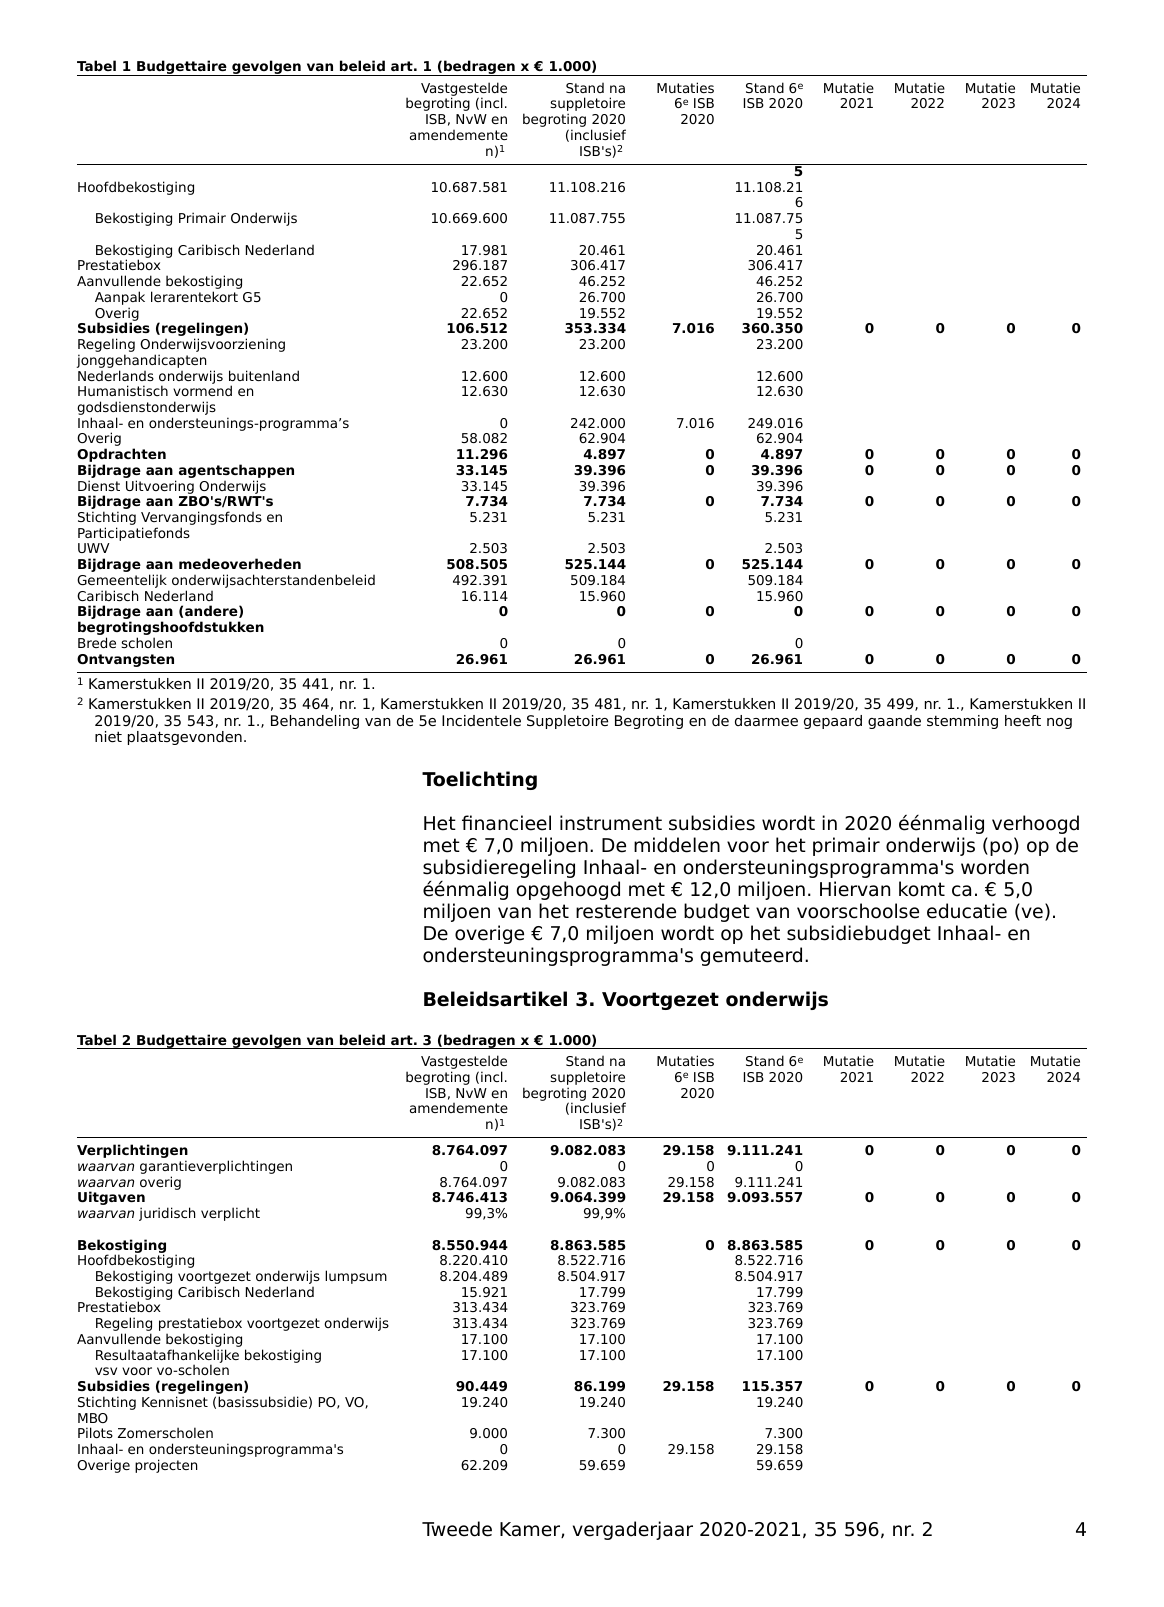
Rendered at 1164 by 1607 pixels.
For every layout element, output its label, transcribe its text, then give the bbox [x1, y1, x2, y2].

table_cell 0 [1022, 1238, 1087, 1253]
table_cell 0 [880, 321, 951, 337]
table_cell [809, 636, 880, 651]
table_cell [77, 305, 88, 321]
table_cell [1022, 510, 1087, 541]
table_cell Bekostiging voortgezet onderwijs lumpsum [89, 1269, 396, 1284]
table_cell [809, 305, 880, 321]
table_cell 11.108.216 [720, 180, 809, 211]
table_cell [951, 211, 1022, 242]
table_cell [89, 1222, 396, 1237]
table_cell [632, 258, 720, 274]
table_cell 29.158 [632, 1138, 720, 1159]
table_cell 509.184 [720, 573, 809, 588]
table_cell [809, 510, 880, 541]
table_cell [951, 541, 1022, 557]
table_cell [809, 1348, 880, 1379]
table_cell Mutatie 2022 [880, 1049, 951, 1137]
table_cell 33.145 [396, 479, 514, 494]
table_cell [1022, 1222, 1087, 1237]
table_cell Bijdrage aan medeoverheden [77, 557, 396, 573]
table_cell 12.630 [396, 384, 514, 416]
table_cell Mutatie 2024 [1022, 1049, 1087, 1137]
table_cell 0 [396, 604, 514, 636]
table_cell 0 [809, 557, 880, 573]
table_cell 19.240 [396, 1395, 514, 1426]
table_cell 323.769 [514, 1316, 632, 1332]
table_cell 39.396 [720, 479, 809, 494]
table_cell 0 [809, 447, 880, 463]
table_cell 39.396 [514, 463, 632, 478]
table_cell 17.100 [514, 1348, 632, 1379]
table_cell 19.552 [514, 305, 632, 321]
table_cell [632, 1222, 720, 1237]
table_cell [1022, 416, 1087, 431]
table_cell [632, 573, 720, 588]
table_cell UWV [77, 541, 396, 557]
table_cell 306.417 [514, 258, 632, 274]
table_cell 0 [514, 1159, 632, 1174]
table_cell [720, 1206, 809, 1222]
table_cell Hoofdbekostiging [77, 1253, 396, 1269]
table_cell [514, 1222, 632, 1237]
table_cell [809, 180, 880, 211]
table_cell Subsidies (regelingen) [77, 1379, 396, 1395]
table_cell 5.231 [720, 510, 809, 541]
table_cell [880, 636, 951, 651]
table_cell 11.087.755 [720, 211, 809, 242]
table_cell 0 [632, 494, 720, 510]
table_cell 90.449 [396, 1379, 514, 1395]
table_cell [1022, 1175, 1087, 1190]
table_cell 62.904 [720, 431, 809, 447]
table_cell [1022, 1395, 1087, 1426]
table_cell 29.158 [632, 1442, 720, 1458]
table_cell 0 [809, 651, 880, 672]
table_cell [809, 1253, 880, 1269]
table_cell [880, 368, 951, 384]
table_cell [880, 1285, 951, 1300]
table_cell [809, 1426, 880, 1442]
table_cell [880, 1316, 951, 1332]
table_cell Stand na suppletoire begroting 2020 (inclusief ISB's)2 [514, 76, 632, 164]
table_cell Ontvangsten [77, 651, 396, 672]
table_cell 0 [880, 604, 951, 636]
table_cell [632, 636, 720, 651]
table_cell [951, 1253, 1022, 1269]
table_cell [880, 180, 951, 211]
table_cell 0 [720, 1159, 809, 1174]
table_cell 86.199 [514, 1379, 632, 1395]
table_cell Bijdrage aan (andere) begrotingshoofdstukken [77, 604, 396, 636]
table_cell 106.512 [396, 321, 514, 337]
table_cell 0 [514, 1442, 632, 1458]
table_cell Opdrachten [77, 447, 396, 463]
table_cell Mutatie 2024 [1022, 76, 1087, 164]
table_cell 22.652 [396, 305, 514, 321]
table_cell Prestatiebox [77, 1300, 396, 1316]
table_cell [1022, 541, 1087, 557]
table_cell Mutaties 6e ISB 2020 [632, 76, 720, 164]
table_cell 0 [880, 1238, 951, 1253]
table_cell [809, 258, 880, 274]
table_cell 0 [396, 1442, 514, 1458]
table_cell Uitgaven [77, 1190, 396, 1206]
table_cell 8.522.716 [514, 1253, 632, 1269]
table_cell 19.240 [514, 1395, 632, 1426]
table_cell Mutatie 2021 [809, 76, 880, 164]
table_cell 0 [1022, 1190, 1087, 1206]
table_cell Bekostiging Caribisch Nederland [89, 1285, 396, 1300]
table_cell [632, 1395, 720, 1426]
text Het financieel instrument subsidies wordt in 2020 éénmalig verhoogd met € 7,0 miljoen. De middelen voor het primair onderwijs (po) op de subsidieregeling Inhaal- en ondersteuningsprogramma's worden éénmalig opgehoogd met € 12,0 miljoen. Hiervan komt ca. € 5,0 miljoen van het resterende budget van voorschoolse educatie (ve). De overige € 7,0 miljoen wordt op het subsidiebudget Inhaal- en ondersteuningsprogramma's gemuteerd. [422, 813, 1087, 966]
table_cell [951, 1316, 1022, 1332]
table_cell [632, 541, 720, 557]
table_cell [632, 1316, 720, 1332]
table_cell [632, 211, 720, 242]
table_cell 0 [632, 463, 720, 478]
table_cell [809, 1285, 880, 1300]
table_cell [77, 76, 396, 164]
table_cell Vastgestelde begroting (incl. ISB, NvW en amendementen)1 [396, 1049, 514, 1137]
table_cell 0 [809, 1379, 880, 1395]
table_cell waarvan overig [77, 1175, 396, 1190]
table_cell [809, 165, 880, 179]
table_cell Resultaatafhankelijke bekostiging vsv voor vo-scholen [89, 1348, 396, 1379]
table_cell 23.200 [396, 337, 514, 368]
table_cell [951, 165, 1022, 179]
table_cell [1022, 165, 1087, 179]
table_cell Overige projecten [77, 1458, 396, 1473]
table_cell 2.503 [514, 541, 632, 557]
table_cell 8.204.489 [396, 1269, 514, 1284]
table_cell Bekostiging [77, 1238, 396, 1253]
table_cell [77, 1269, 88, 1284]
table_cell [880, 1175, 951, 1190]
table_cell [632, 510, 720, 541]
table_cell 9.111.241 [720, 1138, 809, 1159]
table_cell 5 [720, 165, 809, 179]
table_cell Aanvullende bekostiging [77, 1332, 396, 1347]
table_cell [951, 510, 1022, 541]
table_cell 0 [951, 604, 1022, 636]
table_cell 0 [951, 447, 1022, 463]
table_cell 12.600 [396, 368, 514, 384]
table_cell Brede scholen [77, 636, 396, 651]
table_cell [1022, 305, 1087, 321]
table_cell [632, 290, 720, 305]
table_cell [1022, 274, 1087, 290]
table_cell [880, 290, 951, 305]
table_cell 0 [951, 463, 1022, 478]
table_cell waarvan juridisch verplicht [77, 1206, 396, 1222]
table_cell 0 [951, 651, 1022, 672]
table_cell 0 [809, 1190, 880, 1206]
table_cell [77, 1316, 88, 1332]
table_cell Inhaal- en ondersteuningsprogramma's [77, 1442, 396, 1458]
table_cell [809, 431, 880, 447]
table_cell 23.200 [720, 337, 809, 368]
table_cell [1022, 1348, 1087, 1379]
table_cell [880, 305, 951, 321]
table_cell [880, 258, 951, 274]
table_cell 306.417 [720, 258, 809, 274]
table_cell [1022, 1426, 1087, 1442]
table_cell 525.144 [514, 557, 632, 573]
table_cell [632, 243, 720, 258]
table_cell 11.296 [396, 447, 514, 463]
table_cell 8.220.410 [396, 1253, 514, 1269]
table_cell 7.300 [514, 1426, 632, 1442]
table_cell 0 [809, 321, 880, 337]
table_cell Overig [77, 431, 396, 447]
table_cell 0 [1022, 1138, 1087, 1159]
table_header Tabel 2 Budgettaire gevolgen van beleid art. 3 (bedragen x € 1.000) [77, 1033, 1087, 1048]
table_cell [809, 368, 880, 384]
table_cell [1022, 589, 1087, 604]
table_cell 0 [1022, 1379, 1087, 1395]
table_cell 7.734 [720, 494, 809, 510]
table_cell [809, 1442, 880, 1458]
table_cell 1 Kamerstukken II 2019/20, 35 441, nr. 1. 2 Kamerstukken II 2019/20, 35 464, nr. 1, Kamerstukken II 2019/20, 35 481, nr. 1, Kamerstukken II 2019/20, 35 499, nr. 1., Kamerstukken II 2019/20, 35 543, nr. 1., Behandeling van de 5e Incidentele Suppletoire Begroting en de daarmee gepaard gaande stemming heeft nog niet plaatsgevonden. [77, 673, 1087, 746]
table_cell 7.016 [632, 321, 720, 337]
table_header Tabel 1 Budgettaire gevolgen van beleid art. 1 (bedragen x € 1.000) [77, 59, 1087, 75]
table_cell 15.960 [514, 589, 632, 604]
table_cell Mutatie 2022 [880, 76, 951, 164]
table_cell [880, 211, 951, 242]
table_cell Regeling Onderwijsvoorziening jonggehandicapten [77, 337, 396, 368]
table_cell 46.252 [720, 274, 809, 290]
table_cell 0 [632, 604, 720, 636]
table_cell [809, 290, 880, 305]
table_cell 5.231 [514, 510, 632, 541]
table_cell 0 [880, 1138, 951, 1159]
table_cell 26.961 [396, 651, 514, 672]
table_cell Hoofdbekostiging [77, 180, 396, 211]
table_cell 360.350 [720, 321, 809, 337]
table_cell [880, 1300, 951, 1316]
table_cell 0 [880, 557, 951, 573]
table_cell [809, 573, 880, 588]
table_cell [951, 589, 1022, 604]
table_cell Overig [89, 305, 396, 321]
table_cell 0 [1022, 463, 1087, 478]
table_cell 7.734 [396, 494, 514, 510]
table_cell 39.396 [720, 463, 809, 478]
table_cell [1022, 431, 1087, 447]
table_cell 8.550.944 [396, 1238, 514, 1253]
table_cell Stand 6e ISB 2020 [720, 76, 809, 164]
table_cell 0 [396, 1159, 514, 1174]
table_cell Regeling prestatiebox voortgezet onderwijs [89, 1316, 396, 1332]
table_cell [880, 479, 951, 494]
table_cell [1022, 1285, 1087, 1300]
table_cell 0 [809, 604, 880, 636]
table_cell 29.158 [632, 1379, 720, 1395]
table_cell 0 [632, 1238, 720, 1253]
table_cell 26.700 [720, 290, 809, 305]
table_cell Mutaties 6e ISB 2020 [632, 1049, 720, 1137]
table_cell [880, 431, 951, 447]
table_cell [951, 1426, 1022, 1442]
table_cell 0 [396, 290, 514, 305]
subtitle Beleidsartikel 3. Voortgezet onderwijs [422, 989, 1087, 1011]
table_cell 353.334 [514, 321, 632, 337]
table_cell [809, 541, 880, 557]
table_cell [77, 1222, 88, 1237]
table_cell 115.357 [720, 1379, 809, 1395]
table_cell [77, 1049, 396, 1137]
table_cell Vastgestelde begroting (incl. ISB, NvW en amendementen)1 [396, 76, 514, 164]
table_cell 11.087.755 [514, 211, 632, 242]
table_cell 19.552 [720, 305, 809, 321]
table_cell 0 [720, 636, 809, 651]
table_cell [632, 1426, 720, 1442]
table_cell [632, 180, 720, 211]
table_cell 17.100 [720, 1348, 809, 1379]
table_cell 0 [880, 1190, 951, 1206]
table_cell [880, 243, 951, 258]
table_cell Prestatiebox [77, 258, 396, 274]
table_cell 62.209 [396, 1458, 514, 1473]
table_cell [809, 1175, 880, 1190]
table_cell [951, 1175, 1022, 1190]
table_cell [809, 243, 880, 258]
table_cell 29.158 [720, 1442, 809, 1458]
table_cell [396, 165, 514, 179]
table_cell [1022, 258, 1087, 274]
table_cell 0 [632, 447, 720, 463]
table_cell [1022, 1316, 1087, 1332]
table_cell 0 [1022, 447, 1087, 463]
table_cell 9.111.241 [720, 1175, 809, 1190]
table_cell 17.100 [396, 1348, 514, 1379]
table_cell 242.000 [514, 416, 632, 431]
table_cell 323.769 [514, 1300, 632, 1316]
table_cell [951, 431, 1022, 447]
table_cell [632, 1332, 720, 1347]
table_cell 8.764.097 [396, 1175, 514, 1190]
table_cell [632, 384, 720, 416]
table_cell [951, 180, 1022, 211]
table_cell [880, 1332, 951, 1347]
table_cell [632, 1300, 720, 1316]
table_cell [951, 243, 1022, 258]
table_cell [951, 368, 1022, 384]
table_cell [632, 431, 720, 447]
table_cell 26.961 [514, 651, 632, 672]
table_cell [880, 541, 951, 557]
table_cell [632, 1269, 720, 1284]
table_cell 0 [514, 636, 632, 651]
table_cell [720, 1222, 809, 1237]
table_cell [77, 211, 88, 242]
table_cell [809, 479, 880, 494]
table_cell 0 [951, 557, 1022, 573]
table_cell [880, 573, 951, 588]
table_cell Bekostiging Primair Onderwijs [89, 211, 396, 242]
table_cell [951, 305, 1022, 321]
table_cell Dienst Uitvoering Onderwijs [77, 479, 396, 494]
table_cell Stichting Kennisnet (basissubsidie) PO, VO, MBO [77, 1395, 396, 1426]
table_cell 508.505 [396, 557, 514, 573]
table_cell 0 [1022, 321, 1087, 337]
table_cell [77, 290, 88, 305]
table_cell 7.016 [632, 416, 720, 431]
table_cell [951, 573, 1022, 588]
table_cell waarvan garantieverplichtingen [77, 1159, 396, 1174]
table_cell [396, 1222, 514, 1237]
table_cell 7.734 [514, 494, 632, 510]
table_cell 509.184 [514, 573, 632, 588]
table_cell Aanpak lerarentekort G5 [89, 290, 396, 305]
table_cell 29.158 [632, 1190, 720, 1206]
table_cell [809, 589, 880, 604]
table_cell [809, 1269, 880, 1284]
table_cell 8.764.097 [396, 1138, 514, 1159]
table_cell [1022, 211, 1087, 242]
table_cell [951, 1206, 1022, 1222]
table_cell Caribisch Nederland [77, 589, 396, 604]
table_cell [77, 243, 88, 258]
table_cell Verplichtingen [77, 1138, 396, 1159]
table_cell [1022, 1442, 1087, 1458]
table_cell [1022, 1206, 1087, 1222]
table_cell [809, 1222, 880, 1237]
table_cell [880, 416, 951, 431]
table_cell [809, 384, 880, 416]
table_cell Bekostiging Caribisch Nederland [89, 243, 396, 258]
table_cell 2.503 [396, 541, 514, 557]
table_cell 17.100 [396, 1332, 514, 1347]
table_cell [632, 1285, 720, 1300]
table_cell 17.100 [720, 1332, 809, 1347]
table_cell 33.145 [396, 463, 514, 478]
table_cell 0 [1022, 557, 1087, 573]
table_cell 4.897 [514, 447, 632, 463]
table_cell [951, 1332, 1022, 1347]
table_cell [880, 384, 951, 416]
table_cell [632, 1253, 720, 1269]
table_cell 0 [951, 1238, 1022, 1253]
table_cell [1022, 180, 1087, 211]
table_cell [77, 165, 396, 179]
table_cell 0 [951, 1138, 1022, 1159]
table_cell 4.897 [720, 447, 809, 463]
table_cell 249.016 [720, 416, 809, 431]
table_cell [880, 1395, 951, 1426]
table_cell 323.769 [720, 1316, 809, 1332]
table_cell Stand na suppletoire begroting 2020 (inclusief ISB's)2 [514, 1049, 632, 1137]
table_cell [880, 1458, 951, 1473]
table_cell [951, 1159, 1022, 1174]
table_cell 62.904 [514, 431, 632, 447]
table_cell 26.961 [720, 651, 809, 672]
table_cell [809, 337, 880, 368]
table_cell [632, 479, 720, 494]
table_cell 0 [396, 416, 514, 431]
table_cell 26.700 [514, 290, 632, 305]
table_cell 58.082 [396, 431, 514, 447]
table_cell 0 [880, 651, 951, 672]
table_cell 19.240 [720, 1395, 809, 1426]
table_cell 2.503 [720, 541, 809, 557]
table_cell 23.200 [514, 337, 632, 368]
table_cell 17.981 [396, 243, 514, 258]
table_cell Mutatie 2023 [951, 76, 1022, 164]
table_cell 10.687.581 [396, 180, 514, 211]
table_cell 16.114 [396, 589, 514, 604]
table_cell 8.863.585 [514, 1238, 632, 1253]
table_cell 0 [809, 463, 880, 478]
table_cell [1022, 1269, 1087, 1284]
table_cell 8.863.585 [720, 1238, 809, 1253]
table_cell [1022, 1458, 1087, 1473]
table_cell 0 [951, 1379, 1022, 1395]
table_cell 0 [632, 1159, 720, 1174]
table_cell 9.082.083 [514, 1175, 632, 1190]
table_cell 0 [809, 1138, 880, 1159]
table_cell [951, 337, 1022, 368]
table_cell 525.144 [720, 557, 809, 573]
table_cell [880, 1206, 951, 1222]
table_cell 323.769 [720, 1300, 809, 1316]
table_cell 20.461 [720, 243, 809, 258]
table_cell 9.082.083 [514, 1138, 632, 1159]
table_cell [1022, 1253, 1087, 1269]
table_cell 9.064.399 [514, 1190, 632, 1206]
table_cell [77, 1348, 88, 1379]
table_cell 46.252 [514, 274, 632, 290]
table_cell 7.300 [720, 1426, 809, 1442]
table_cell [951, 416, 1022, 431]
table_cell 8.504.917 [720, 1269, 809, 1284]
table_cell Pilots Zomerscholen [77, 1426, 396, 1442]
table_cell 20.461 [514, 243, 632, 258]
table_cell [880, 510, 951, 541]
table_cell 17.100 [514, 1332, 632, 1347]
table_cell [1022, 384, 1087, 416]
table_cell [809, 1300, 880, 1316]
table_cell 5.231 [396, 510, 514, 541]
table_cell 0 [809, 494, 880, 510]
table_cell [951, 479, 1022, 494]
table_cell [951, 1442, 1022, 1458]
table_cell [632, 274, 720, 290]
table_cell [880, 589, 951, 604]
table_cell [880, 1426, 951, 1442]
table_cell [880, 1442, 951, 1458]
table_cell 0 [632, 651, 720, 672]
table_cell [809, 1332, 880, 1347]
subtitle Toelichting [422, 768, 1087, 790]
table_cell 0 [514, 604, 632, 636]
table_cell [1022, 479, 1087, 494]
table_cell 8.522.716 [720, 1253, 809, 1269]
table_cell [809, 211, 880, 242]
table_cell 0 [951, 321, 1022, 337]
table_cell 9.093.557 [720, 1190, 809, 1206]
table_cell 492.391 [396, 573, 514, 588]
table_cell 0 [809, 1238, 880, 1253]
table_cell [809, 1458, 880, 1473]
table_cell [880, 165, 951, 179]
table_cell [809, 1395, 880, 1426]
table_cell Humanistisch vormend en godsdienstonderwijs [77, 384, 396, 416]
table_cell 0 [951, 1190, 1022, 1206]
table_cell [1022, 290, 1087, 305]
table_cell [809, 1206, 880, 1222]
table_cell [809, 1159, 880, 1174]
table_cell [632, 1206, 720, 1222]
table_cell 17.799 [514, 1285, 632, 1300]
table_cell 99,9% [514, 1206, 632, 1222]
table_cell 313.434 [396, 1300, 514, 1316]
table_cell 296.187 [396, 258, 514, 274]
table_cell [632, 1458, 720, 1473]
table_cell [951, 1269, 1022, 1284]
table_cell [514, 165, 632, 179]
table_cell 0 [396, 636, 514, 651]
table_cell 8.504.917 [514, 1269, 632, 1284]
table_cell 0 [1022, 494, 1087, 510]
table_cell [1022, 368, 1087, 384]
table_cell 0 [632, 557, 720, 573]
table_cell 17.799 [720, 1285, 809, 1300]
table_cell [880, 1269, 951, 1284]
table_cell [951, 1395, 1022, 1426]
table_cell 8.746.413 [396, 1190, 514, 1206]
table_cell [880, 1253, 951, 1269]
table_cell 0 [880, 463, 951, 478]
table_cell 59.659 [720, 1458, 809, 1473]
table_cell [951, 384, 1022, 416]
table_cell Inhaal- en ondersteunings-programma’s [77, 416, 396, 431]
table_cell Stand 6e ISB 2020 [720, 1049, 809, 1137]
table_cell [951, 1458, 1022, 1473]
table_cell [951, 1300, 1022, 1316]
table_cell [880, 274, 951, 290]
table_cell [880, 1348, 951, 1379]
table_cell [77, 1285, 88, 1300]
table_cell 10.669.600 [396, 211, 514, 242]
table_cell [632, 1348, 720, 1379]
table_cell 313.434 [396, 1316, 514, 1332]
table_cell 12.630 [720, 384, 809, 416]
table_cell [951, 258, 1022, 274]
table_cell Mutatie 2021 [809, 1049, 880, 1137]
table_cell [880, 1222, 951, 1237]
table_cell Stichting Vervangingsfonds en Participatiefonds [77, 510, 396, 541]
table_cell 0 [880, 494, 951, 510]
table_cell 12.630 [514, 384, 632, 416]
table_cell 9.000 [396, 1426, 514, 1442]
table_cell 0 [880, 447, 951, 463]
table_cell 0 [720, 604, 809, 636]
table_cell 59.659 [514, 1458, 632, 1473]
table_cell [1022, 1332, 1087, 1347]
table_cell [809, 1316, 880, 1332]
table_cell [1022, 1300, 1087, 1316]
table_cell Mutatie 2023 [951, 1049, 1022, 1137]
table_cell 29.158 [632, 1175, 720, 1190]
table_cell [632, 165, 720, 179]
table_cell 39.396 [514, 479, 632, 494]
table_cell 22.652 [396, 274, 514, 290]
table_cell Bijdrage aan agentschappen [77, 463, 396, 478]
table_cell [1022, 337, 1087, 368]
table_cell [809, 274, 880, 290]
table_cell [880, 337, 951, 368]
table_cell [951, 290, 1022, 305]
table_cell [632, 337, 720, 368]
table_cell 15.960 [720, 589, 809, 604]
table_cell [1022, 573, 1087, 588]
table_cell Subsidies (regelingen) [77, 321, 396, 337]
table_cell [632, 589, 720, 604]
table_cell 0 [1022, 604, 1087, 636]
table_cell [1022, 636, 1087, 651]
table_cell [951, 636, 1022, 651]
table_cell [880, 1159, 951, 1174]
table_cell 15.921 [396, 1285, 514, 1300]
table_cell [632, 305, 720, 321]
table_cell 99,3% [396, 1206, 514, 1222]
table_cell Nederlands onderwijs buitenland [77, 368, 396, 384]
table_cell 0 [951, 494, 1022, 510]
table_cell Bijdrage aan ZBO's/RWT's [77, 494, 396, 510]
table_cell 12.600 [720, 368, 809, 384]
table_cell [1022, 243, 1087, 258]
table_cell 12.600 [514, 368, 632, 384]
table_cell [1022, 1159, 1087, 1174]
table_cell 0 [880, 1379, 951, 1395]
table_cell [951, 1285, 1022, 1300]
table_cell [809, 416, 880, 431]
table_cell [951, 1348, 1022, 1379]
table_cell [632, 368, 720, 384]
table_cell [951, 274, 1022, 290]
table_cell 11.108.216 [514, 180, 632, 211]
table_cell Aanvullende bekostiging [77, 274, 396, 290]
table_cell [951, 1222, 1022, 1237]
table_cell Gemeentelijk onderwijsachterstandenbeleid [77, 573, 396, 588]
table_cell 0 [1022, 651, 1087, 672]
